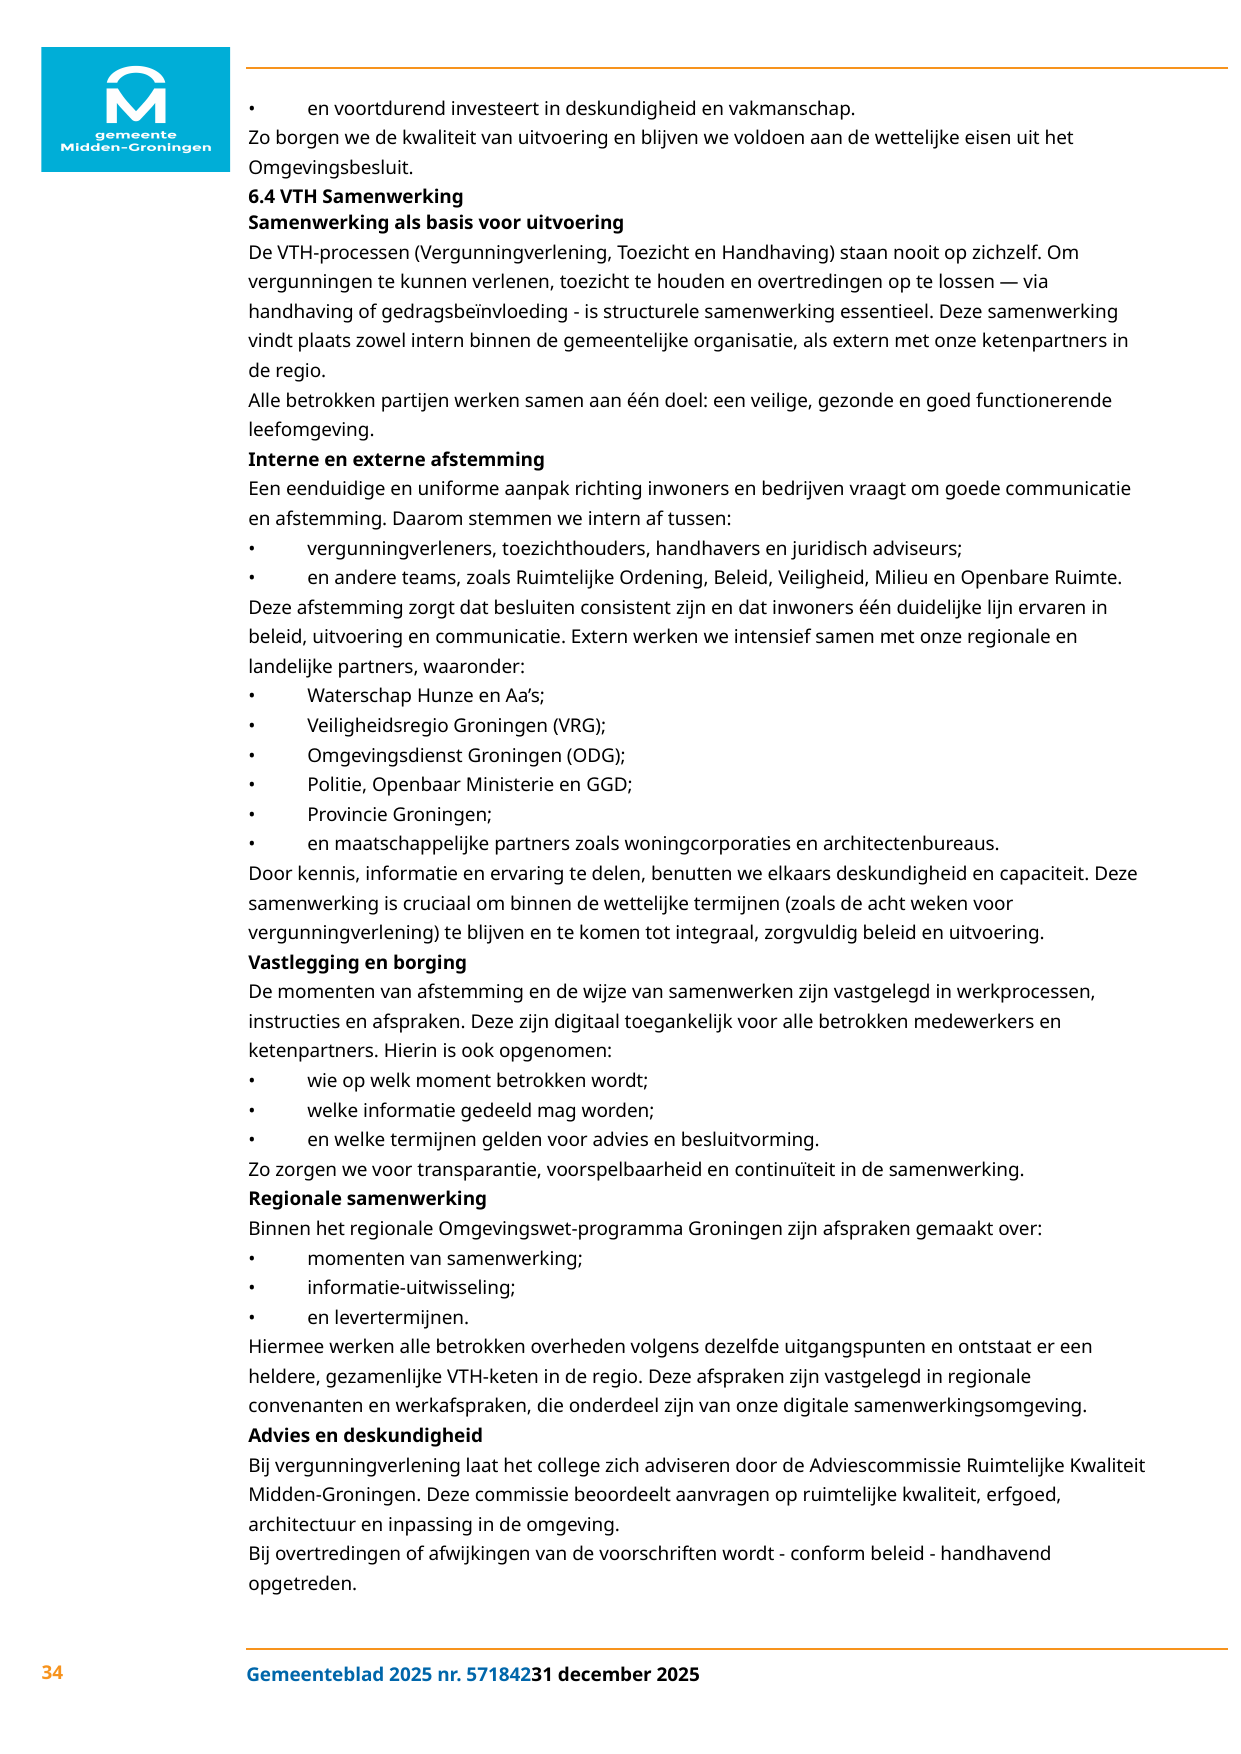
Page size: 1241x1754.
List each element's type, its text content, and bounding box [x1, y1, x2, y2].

text Advies en deskundigheid [248, 1422, 1152, 1448]
list Veiligheidsregio Groningen (VRG); [248, 712, 1152, 738]
list Waterschap Hunze en Aa’s; [248, 683, 1152, 708]
text Zo borgen we de kwaliteit van uitvoering en blijven we voldoen aan de wettelijke eisen uit het Omgevingsbesluit. [248, 124, 1152, 180]
picture [184, 146, 190, 153]
text Zo zorgen we voor transparantie, voorspelbaarheid en continuïteit in de samenwerking. [248, 1156, 1152, 1182]
text Bij vergunningverlening laat het college zich adviseren door de Adviescommissie Ruimtelijke Kwaliteit Midden-Groningen. Deze commissie beoordeelt aanvragen op ruimtelijke kwaliteit, erfgoed, architectuur en inpassing in de omgeving. [248, 1452, 1152, 1537]
text Binnen het regionale Omgevingswet-programma Groningen zijn afspraken gemaakt over: [248, 1215, 1152, 1241]
text Regionale samenwerking [248, 1186, 1152, 1211]
list vergunningverleners, toezichthouders, handhavers en juridisch adviseurs; [248, 535, 1152, 560]
text 6.4 VTH Samenwerking [248, 183, 1152, 209]
text Vastlegging en borging [248, 949, 1152, 974]
text Een eenduidige en uniforme aanpak richting inwoners en bedrijven vraagt om goede communicatie en afstemming. Daarom stemmen we intern af tussen: [248, 476, 1152, 531]
text De VTH-processen (Vergunningverlening, Toezicht en Handhaving) staan nooit op zichzelf. Om vergunningen te kunnen verlenen, toezicht te houden en overtredingen op te lossen — via handhaving of gedragsbeïnvloeding - is structurele samenwerking essentieel. Deze samenwerking vindt plaats zowel intern binnen de gemeentelijke organisatie, als extern met onze ketenpartners in de regio. [248, 239, 1152, 383]
list welke informatie gedeeld mag worden; [248, 1097, 1152, 1122]
text Door kennis, informatie en ervaring te delen, benutten we elkaars deskundigheid en capaciteit. Deze samenwerking is cruciaal om binnen de wettelijke termijnen (zoals de acht weken voor vergunningverlening) te blijven en te komen tot integraal, zorgvuldig beleid en uitvoering. [248, 860, 1152, 945]
list en levertermijnen. [248, 1304, 1152, 1329]
text Interne en externe afstemming [248, 446, 1152, 472]
picture [108, 66, 164, 82]
list Omgevingsdienst Groningen (ODG); [248, 742, 1152, 767]
text Deze afstemming zorgt dat besluiten consistent zijn en dat inwoners één duidelijke lijn ervaren in beleid, uitvoering en communicatie. Extern werken we intensief samen met onze regionale en landelijke partners, waaronder: [248, 594, 1152, 679]
list Politie, Openbaar Ministerie en GGD; [248, 771, 1152, 797]
text Hiermee werken alle betrokken overheden volgens dezelfde uitgangspunten en ontstaat er een heldere, gezamenlijke VTH-keten in de regio. Deze afspraken zijn vastgelegd in regionale convenanten en werkafspraken, die onderdeel zijn van onze digitale samenwerkingsomgeving. [248, 1333, 1152, 1418]
list informatie-uitwisseling; [248, 1274, 1152, 1300]
list en andere teams, zoals Ruimtelijke Ordening, Beleid, Veiligheid, Milieu en Openbare Ruimte. [248, 564, 1152, 590]
picture [107, 89, 165, 122]
list en voortdurend investeert in deskundigheid en vakmanschap. [248, 95, 1152, 121]
text De momenten van afstemming en de wijze van samenwerken zijn vastgelegd in werkprocessen, instructies en afspraken. Deze zijn digitaal toegankelijk voor alle betrokken medewerkers en ketenpartners. Hierin is ook opgenomen: [248, 978, 1152, 1063]
list Provincie Groningen; [248, 801, 1152, 827]
list en welke termijnen gelden voor advies en besluitvorming. [248, 1126, 1152, 1152]
list en maatschappelijke partners zoals woningcorporaties en architectenbureaus. [248, 831, 1152, 856]
text Samenwerking als basis voor uitvoering [248, 209, 1152, 235]
text Alle betrokken partijen werken samen aan één doel: een veilige, gezonde en goed functionerende leefomgeving. [248, 387, 1152, 442]
text Bij overtredingen of afwijkingen van de voorschriften wordt - conform beleid - handhavend opgetreden. [248, 1541, 1152, 1596]
list wie op welk moment betrokken wordt; [248, 1067, 1152, 1093]
list momenten van samenwerking; [248, 1245, 1152, 1270]
